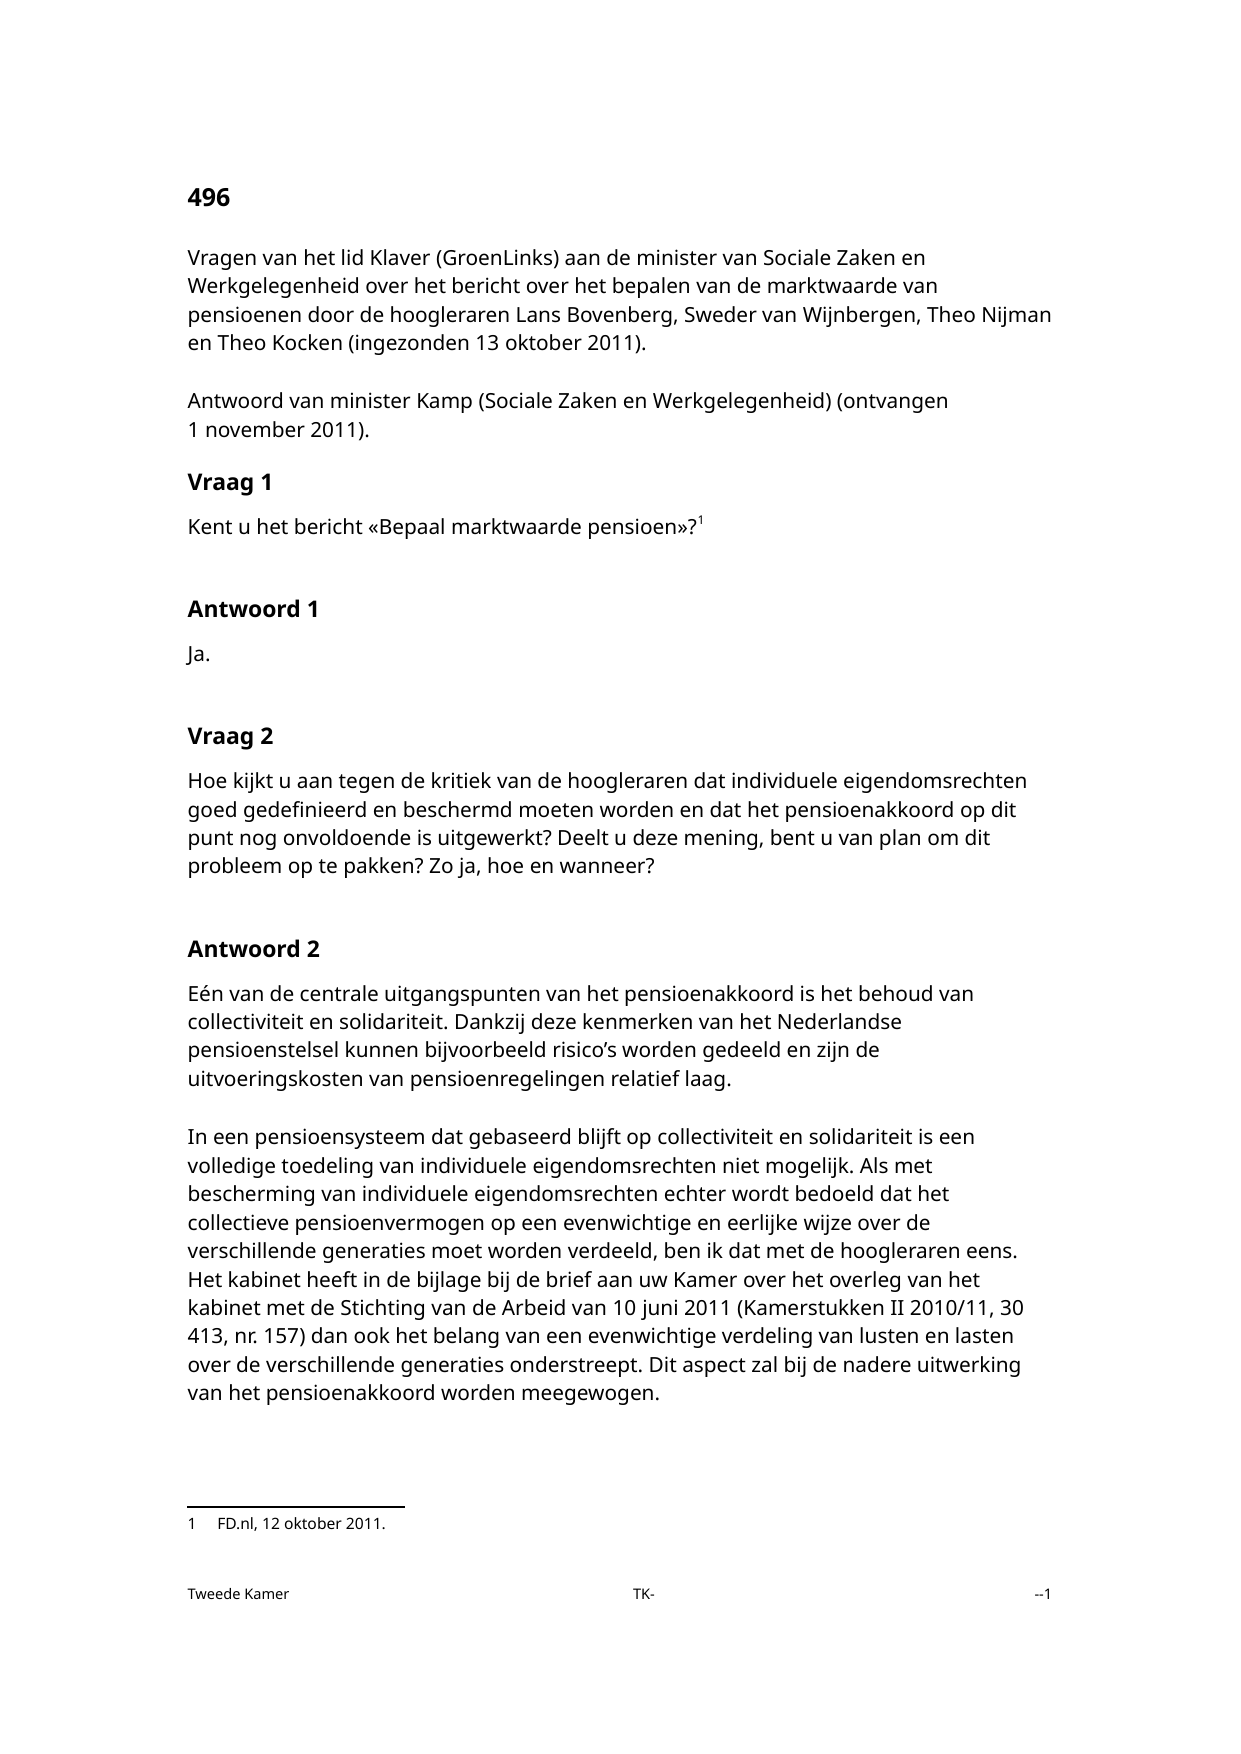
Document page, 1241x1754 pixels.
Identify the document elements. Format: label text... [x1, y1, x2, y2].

subtitle Vraag 2 [187, 720, 1053, 751]
text In een pensioensysteem dat gebaseerd blijft op collectiviteit en solidariteit is een volledige toedeling van individuele eigendomsrechten niet mogelijk. Als met bescherming van individuele eigendomsrechten echter wordt bedoeld dat het collectieve pensioenvermogen op een evenwichtige en eerlijke wijze over de verschillende generaties moet worden verdeeld, ben ik dat met de hoogleraren eens. Het kabinet heeft in de bijlage bij de brief aan uw Kamer over het overleg van het kabinet met de Stichting van de Arbeid van 10 juni 2011 (Kamerstukken II 2010/11, 30 413, nr. 157) dan ook het belang van een evenwichtige verdeling van lusten en lasten over de verschillende generaties onderstreept. Dit aspect zal bij de nadere uitwerking van het pensioenakkoord worden meegewogen. [187, 1122, 1053, 1407]
subtitle Antwoord 1 [187, 593, 1053, 624]
text Eén van de centrale uitgangspunten van het pensioenakkoord is het behoud van collectiviteit en solidariteit. Dankzij deze kenmerken van het Nederlandse pensioenstelsel kunnen bijvoorbeeld risico’s worden gedeeld en zijn de uitvoeringskosten van pensioenregelingen relatief laag. [187, 979, 1053, 1092]
text 496 [187, 179, 1053, 213]
subtitle Antwoord 2 [187, 932, 1053, 964]
text Hoe kijkt u aan tegen de kritiek van de hoogleraren dat individuele eigendomsrechten goed gedefinieerd en beschermd moeten worden en dat het pensioenakkoord op dit punt nog onvoldoende is uitgewerkt? Deelt u deze mening, bent u van plan om dit probleem op te pakken? Zo ja, hoe en wanneer? [187, 766, 1053, 880]
text FD.nl, 12 oktober 2011. [187, 1506, 1053, 1534]
text Kent u het bericht «Bepaal marktwaarde pensioen»? [187, 512, 1053, 540]
subtitle Vraag 1 [187, 466, 1053, 497]
text Vragen van het lid Klaver (GroenLinks) aan de minister van Sociale Zaken en Werkgelegenheid over het bericht over het bepalen van de marktwaarde van pensioenen door de hoogleraren Lans Bovenberg, Sweder van Wijnbergen, Theo Nijman en Theo Kocken (ingezonden 13 oktober 2011). [187, 243, 1053, 357]
text Antwoord van minister Kamp (Sociale Zaken en Werkgelegenheid) (ontvangen 1 november 2011). [187, 386, 1053, 443]
text Ja. [187, 639, 1053, 667]
